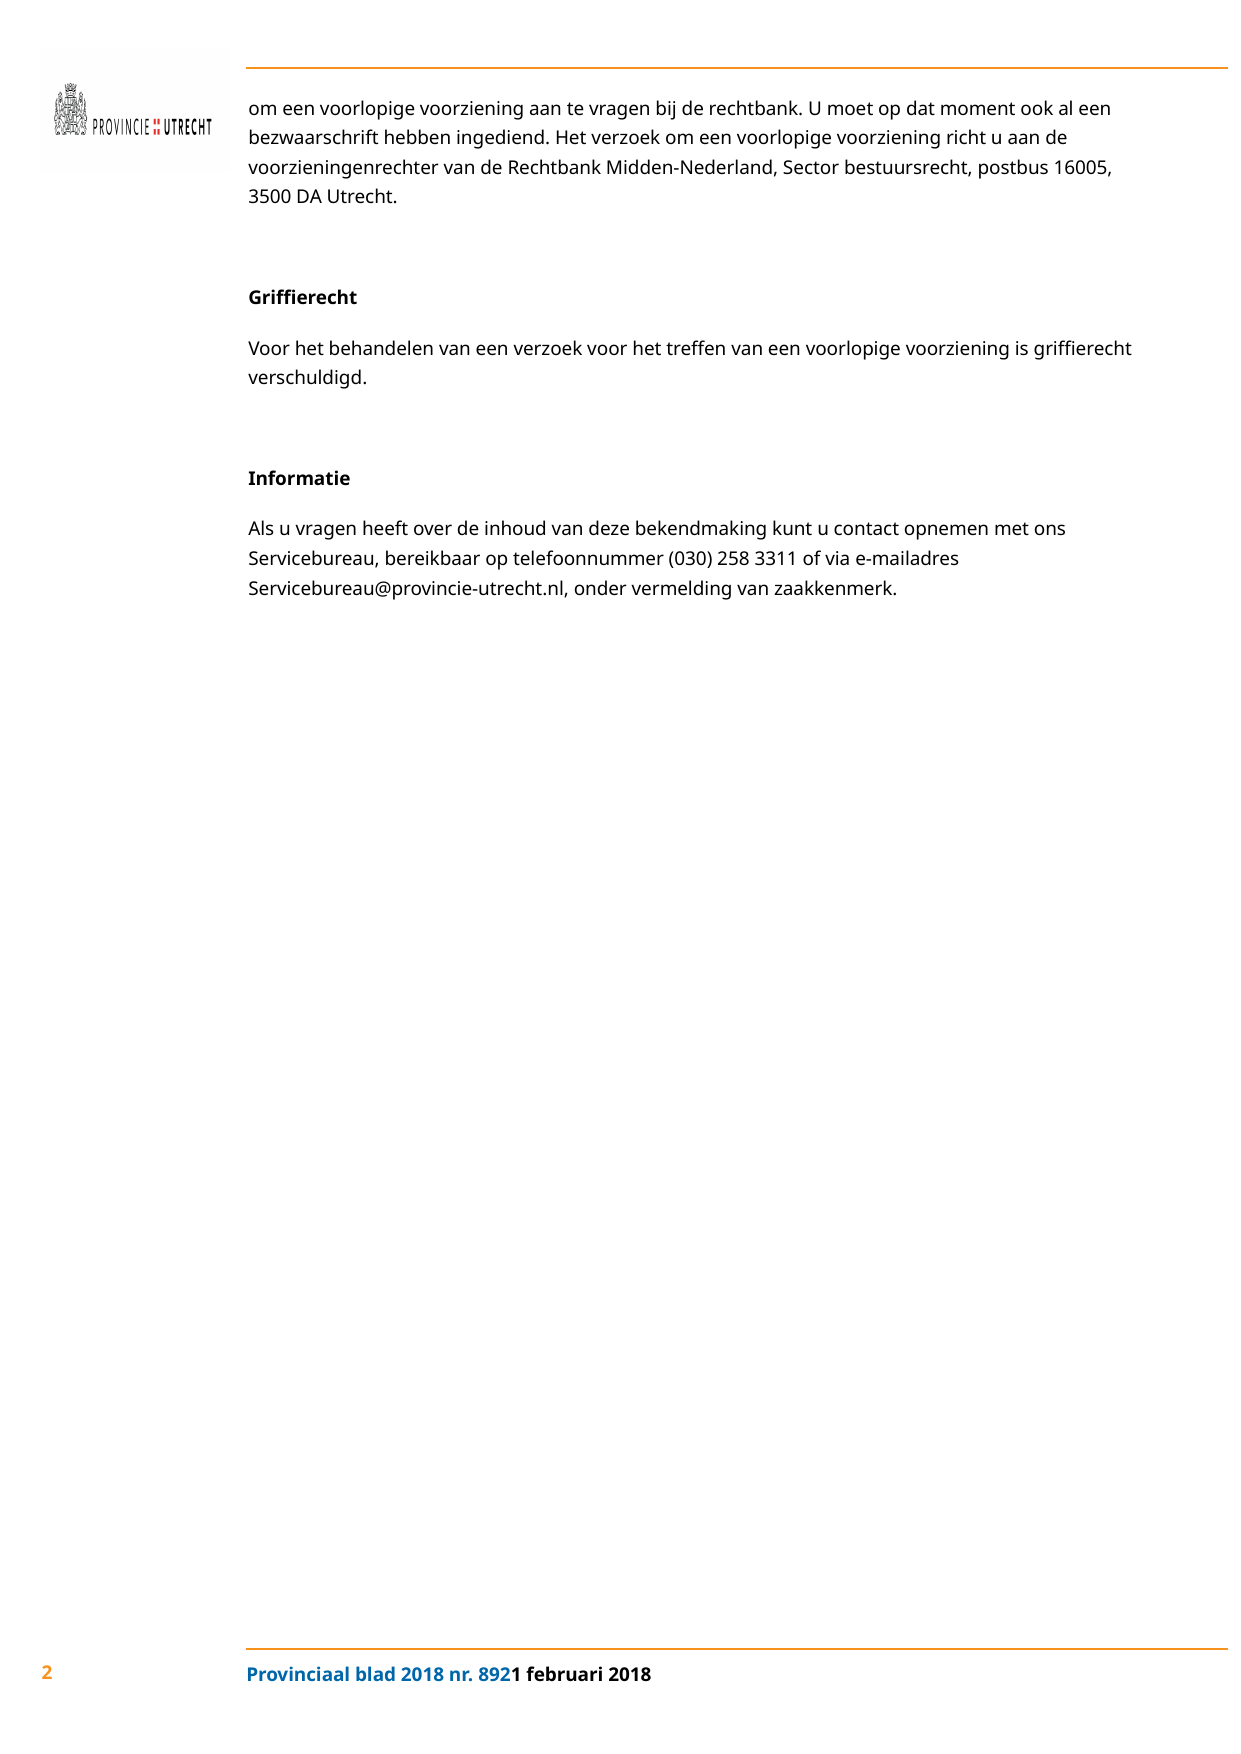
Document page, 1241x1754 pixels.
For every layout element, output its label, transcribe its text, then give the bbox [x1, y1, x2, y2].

text Griffierecht [248, 284, 1152, 310]
text Informatie [248, 465, 1152, 491]
text Als u vragen heeft over de inhoud van deze bekendmaking kunt u contact opnemen met ons Servicebureau, bereikbaar op telefoonnummer (030) 258 3311 of via e-mailadres Servicebureau@provincie-utrecht.nl, onder vermelding van zaakkenmerk. [248, 516, 1152, 601]
picture [41, 47, 231, 172]
text Voor het behandelen van een verzoek voor het treffen van een voorlopige voorziening is griffierecht verschuldigd. [248, 335, 1152, 390]
text om een voorlopige voorziening aan te vragen bij de rechtbank. U moet op dat moment ook al een bezwaarschrift hebben ingediend. Het verzoek om een voorlopige voorziening richt u aan de voorzieningenrechter van de Rechtbank Midden-Nederland, Sector bestuursrecht, postbus 16005, 3500 DA Utrecht. [248, 95, 1152, 209]
